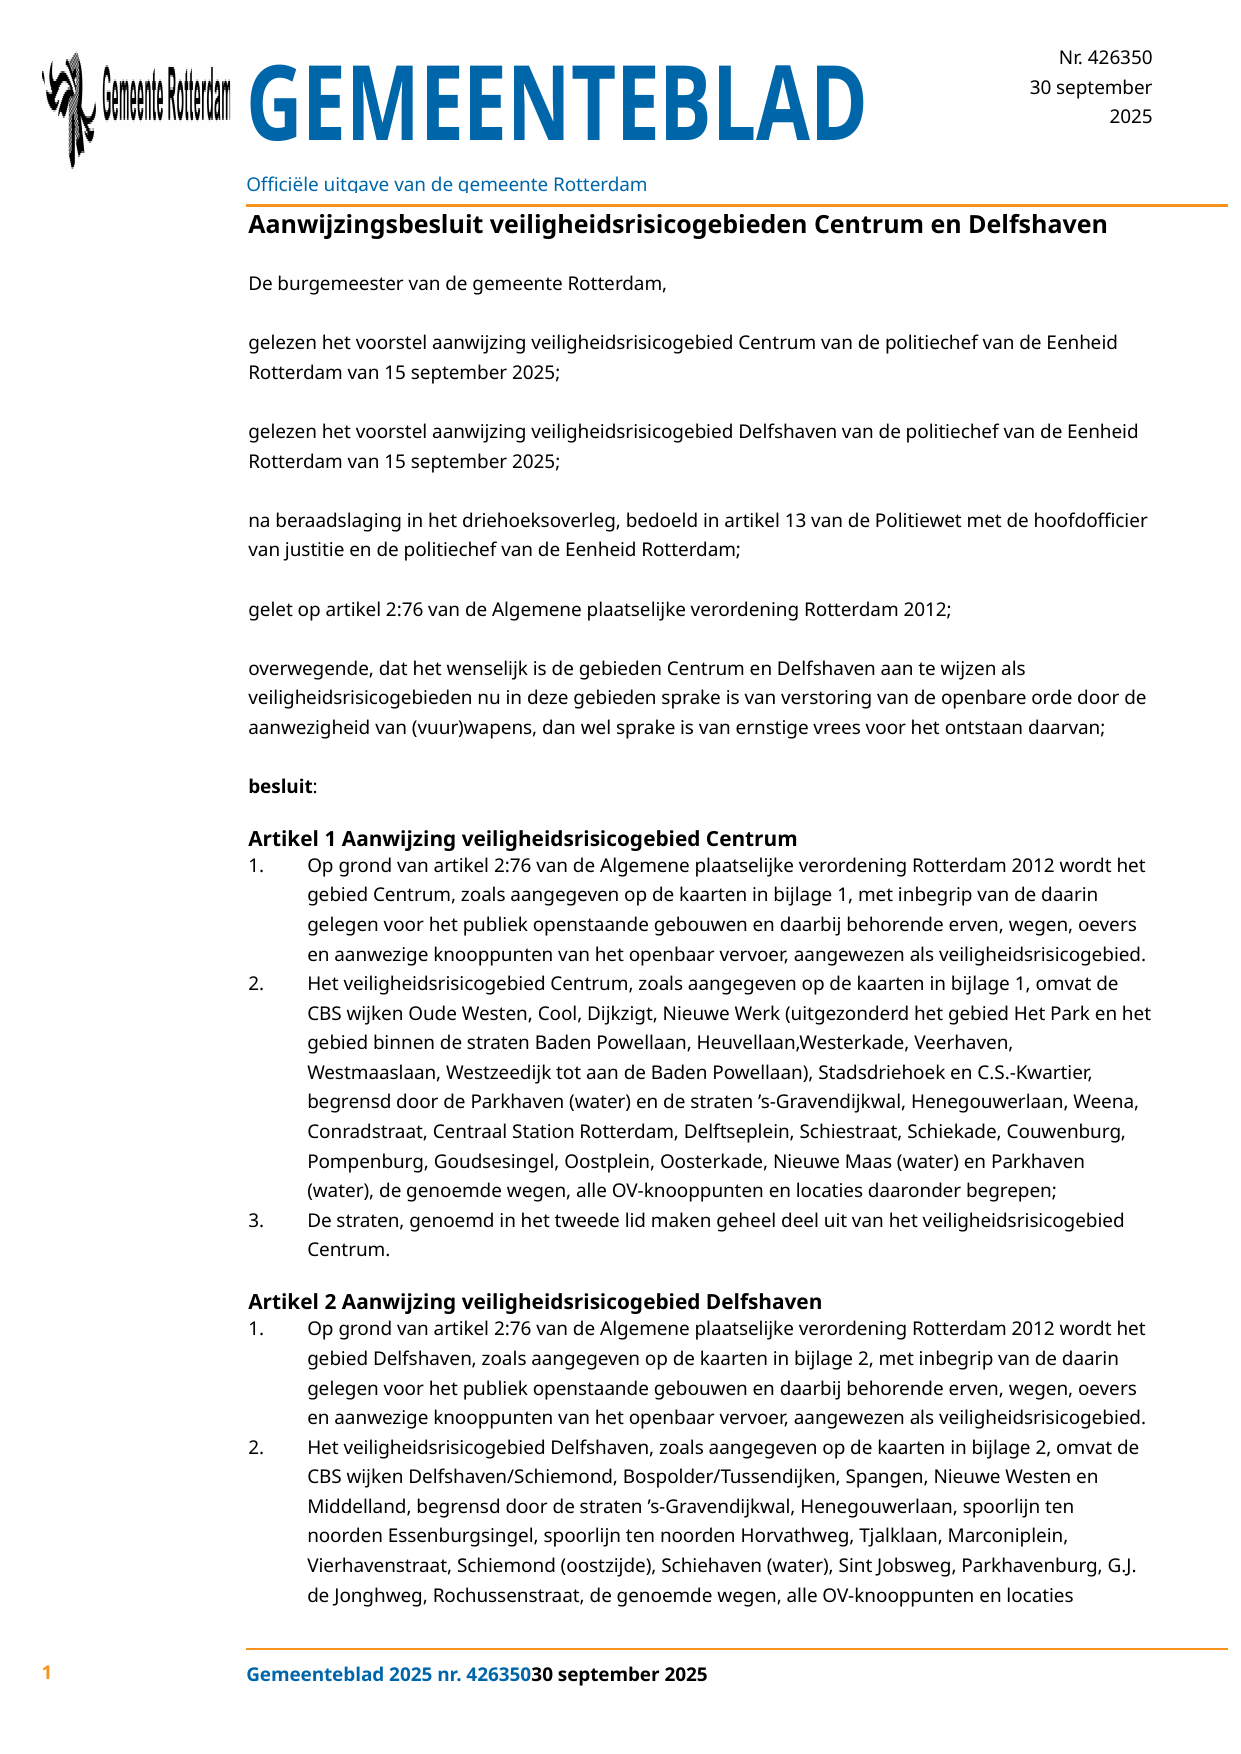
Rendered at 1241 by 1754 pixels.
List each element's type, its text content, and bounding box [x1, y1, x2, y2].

list De straten, genoemd in het tweede lid maken geheel deel uit van het veiligheidsrisicogebied Centrum. [248, 1207, 1152, 1262]
list Op grond van artikel 2:76 van de Algemene plaatselijke verordening Rotterdam 2012 wordt het gebied Delfshaven, zoals aangegeven op de kaarten in bijlage 2, met inbegrip van de daarin gelegen voor het publiek openstaande gebouwen en daarbij behorende erven, wegen, oevers en aanwezige knooppunten van het openbaar vervoer, aangewezen als veiligheidsrisicogebied. [248, 1316, 1152, 1430]
text Artikel 2 Aanwijzing veiligheidsrisicogebied Delfshaven [248, 1287, 1152, 1316]
text gelezen het voorstel aanwijzing veiligheidsrisicogebied Centrum van de politiechef van de Eenheid Rotterdam van 15 september 2025; [248, 329, 1152, 385]
text gelet op artikel 2:76 van de Algemene plaatselijke verordening Rotterdam 2012; [248, 596, 1152, 621]
text besluit: [248, 773, 1152, 799]
list Het veiligheidsrisicogebied Delfshaven, zoals aangegeven op de kaarten in bijlage 2, omvat de CBS wijken Delfshaven/Schiemond, Bospolder/Tussendijken, Spangen, Nieuwe Westen en Middelland, begrensd door de straten ’s-Gravendijkwal, Henegouwerlaan, spoorlijn ten noorden Essenburgsingel, spoorlijn ten noorden Horvathweg, Tjalklaan, Marconiplein, Vierhavenstraat, Schiemond (oostzijde), Schiehaven (water), Sint Jobsweg, Parkhavenburg, G.J. de Jonghweg, Rochussenstraat, de genoemde wegen, alle OV-knooppunten en locaties [248, 1434, 1152, 1607]
text na beraadslaging in het driehoeksoverleg, bedoeld in artikel 13 van de Politiewet met de hoofdofficier van justitie en de politiechef van de Eenheid Rotterdam; [248, 507, 1152, 562]
text Artikel 1 Aanwijzing veiligheidsrisicogebied Centrum [248, 824, 1152, 852]
list Het veiligheidsrisicogebied Centrum, zoals aangegeven op de kaarten in bijlage 1, omvat de CBS wijken Oude Westen, Cool, Dijkzigt, Nieuwe Werk (uitgezonderd het gebied Het Park en het gebied binnen de straten Baden Powellaan, Heuvellaan,Westerkade, Veerhaven, Westmaaslaan, Westzeedijk tot aan de Baden Powellaan), Stadsdriehoek en C.S.-Kwartier, begrensd door de Parkhaven (water) en de straten ’s-Gravendijkwal, Henegouwerlaan, Weena, Conradstraat, Centraal Station Rotterdam, Delftseplein, Schiestraat, Schiekade, Couwenburg, Pompenburg, Goudsesingel, Oostplein, Oosterkade, Nieuwe Maas (water) en Parkhaven (water), de genoemde wegen, alle OV-knooppunten en locaties daaronder begrepen; [248, 970, 1152, 1203]
picture [41, 47, 231, 172]
text gelezen het voorstel aanwijzing veiligheidsrisicogebied Delfshaven van de politiechef van de Eenheid Rotterdam van 15 september 2025; [248, 418, 1152, 473]
list Op grond van artikel 2:76 van de Algemene plaatselijke verordening Rotterdam 2012 wordt het gebied Centrum, zoals aangegeven op de kaarten in bijlage 1, met inbegrip van de daarin gelegen voor het publiek openstaande gebouwen en daarbij behorende erven, wegen, oevers en aanwezige knooppunten van het openbaar vervoer, aangewezen als veiligheidsrisicogebied. [248, 852, 1152, 967]
text De burgemeester van de gemeente Rotterdam, [248, 270, 1152, 296]
text overwegende, dat het wenselijk is de gebieden Centrum en Delfshaven aan te wijzen als veiligheidsrisicogebieden nu in deze gebieden sprake is van verstoring van de openbare orde door de aanwezigheid van (vuur)wapens, dan wel sprake is van ernstige vrees voor het ontstaan daarvan; [248, 655, 1152, 740]
text Aanwijzingsbesluit veiligheidsrisicogebieden Centrum en Delfshaven [248, 207, 1152, 241]
